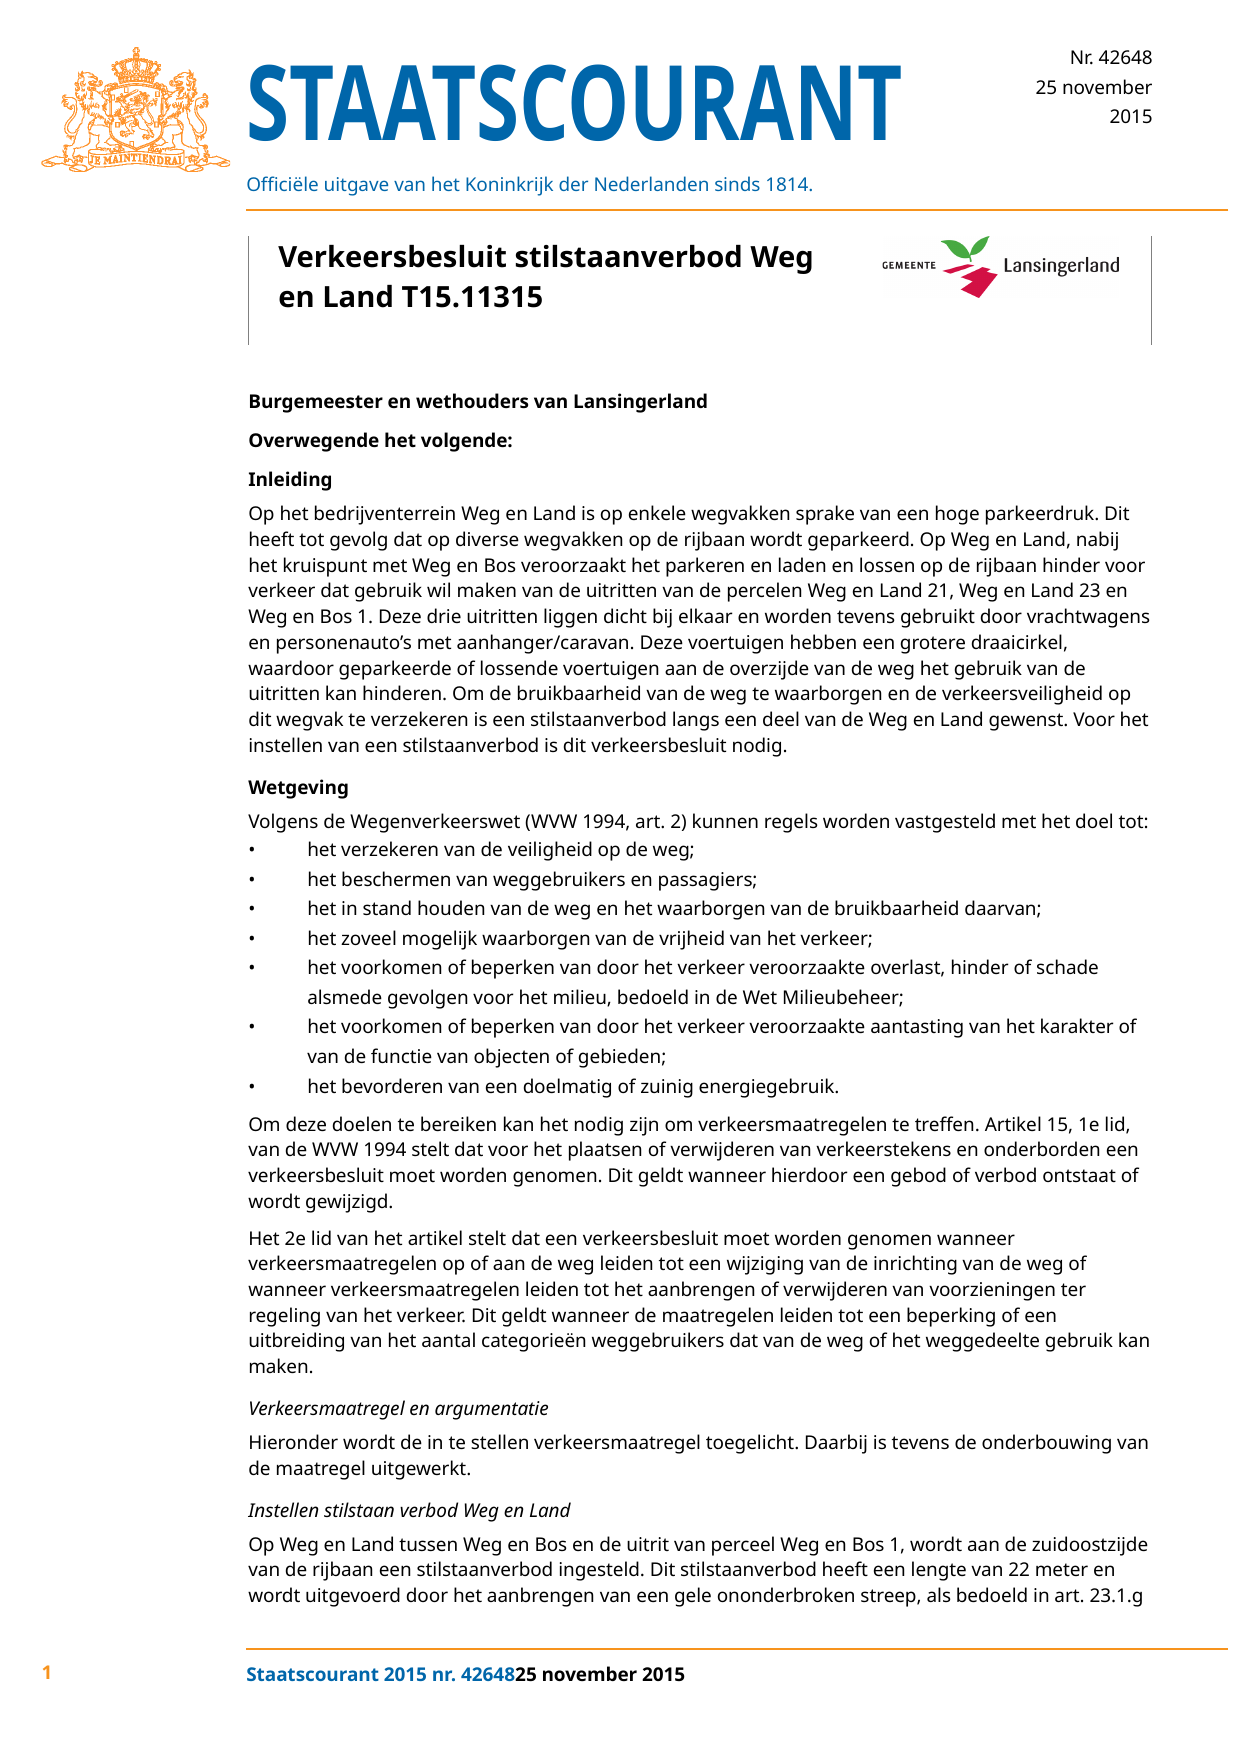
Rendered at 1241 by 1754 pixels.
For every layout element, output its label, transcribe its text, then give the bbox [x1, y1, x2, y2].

list het voorkomen of beperken van door het verkeer veroorzaakte aantasting van het karakter of van de functie van objecten of gebieden; [248, 1014, 1152, 1069]
text Op Weg en Land tussen Weg en Bos en de uitrit van perceel Weg en Bos 1, wordt aan de zuidoostzijde van de rijbaan een stilstaanverbod ingesteld. Dit stilstaanverbod heeft een lengte van 22 meter en wordt uitgevoerd door het aanbrengen van een gele ononderbroken streep, als bedoeld in art. 23.1.g [248, 1531, 1152, 1608]
text Om deze doelen te bereiken kan het nodig zijn om verkeersmaatregelen te treffen. Artikel 15, 1e lid, van de WVW 1994 stelt dat voor het plaatsen of verwijderen van verkeerstekens en onderborden een verkeersbesluit moet worden genomen. Dit geldt wanneer hierdoor een gebod of verbod ontstaat of wordt gewijzigd. [248, 1111, 1152, 1214]
table_header Verkeersbesluit stilstaanverbod Weg en Land T15.11315 [249, 236, 850, 345]
list het bevorderen van een doelmatig of zuinig energiegebruik. [248, 1073, 1152, 1099]
list het beschermen van weggebruikers en passagiers; [248, 866, 1152, 892]
text Overwegende het volgende: [248, 427, 1152, 453]
picture [882, 236, 1119, 298]
text Burgemeester en wethouders van Lansingerland [248, 388, 1152, 413]
picture [41, 47, 231, 172]
text Instellen stilstaan verbod Weg en Land [248, 1497, 1152, 1523]
list het in stand houden van de weg en het waarborgen van de bruikbaarheid daarvan; [248, 895, 1152, 921]
text Verkeersmaatregel en argumentatie [248, 1395, 1152, 1421]
text Hieronder wordt de in te stellen verkeersmaatregel toegelicht. Daarbij is tevens de onderbouwing van de maatregel uitgewerkt. [248, 1429, 1152, 1481]
text Het 2e lid van het artikel stelt dat een verkeersbesluit moet worden genomen wanneer verkeersmaatregelen op of aan de weg leiden tot een wijziging van de inrichting van de weg of wanneer verkeersmaatregelen leiden tot het aanbrengen of verwijderen van voorzieningen ter regeling van het verkeer. Dit geldt wanneer de maatregelen leiden tot een beperking of een uitbreiding van het aantal categorieën weggebruikers dat van de weg of het weggedeelte gebruik kan maken. [248, 1225, 1152, 1379]
text Wetgeving [248, 774, 1152, 799]
text Volgens de Wegenverkeerswet (WVW 1994, art. 2) kunnen regels worden vastgesteld met het doel tot: [248, 808, 1152, 834]
table_header [850, 236, 1151, 345]
text Op het bedrijventerrein Weg en Land is op enkele wegvakken sprake van een hoge parkeerdruk. Dit heeft tot gevolg dat op diverse wegvakken op de rijbaan wordt geparkeerd. Op Weg en Land, nabij het kruispunt met Weg en Bos veroorzaakt het parkeren en laden en lossen op de rijbaan hinder voor verkeer dat gebruik wil maken van de uitritten van de percelen Weg en Land 21, Weg en Land 23 en Weg en Bos 1. Deze drie uitritten liggen dicht bij elkaar en worden tevens gebruikt door vrachtwagens en personenauto’s met aanhanger/caravan. Deze voertuigen hebben een grotere draaicirkel, waardoor geparkeerde of lossende voertuigen aan de overzijde van de weg het gebruik van de uitritten kan hinderen. Om de bruikbaarheid van de weg te waarborgen en de verkeersveiligheid op dit wegvak te verzekeren is een stilstaanverbod langs een deel van de Weg en Land gewenst. Voor het instellen van een stilstaanverbod is dit verkeersbesluit nodig. [248, 500, 1152, 758]
text Inleiding [248, 466, 1152, 492]
list het zoveel mogelijk waarborgen van de vrijheid van het verkeer; [248, 925, 1152, 951]
list het voorkomen of beperken van door het verkeer veroorzaakte overlast, hinder of schade alsmede gevolgen voor het milieu, bedoeld in de Wet Milieubeheer; [248, 954, 1152, 1010]
list het verzekeren van de veiligheid op de weg; [248, 836, 1152, 862]
